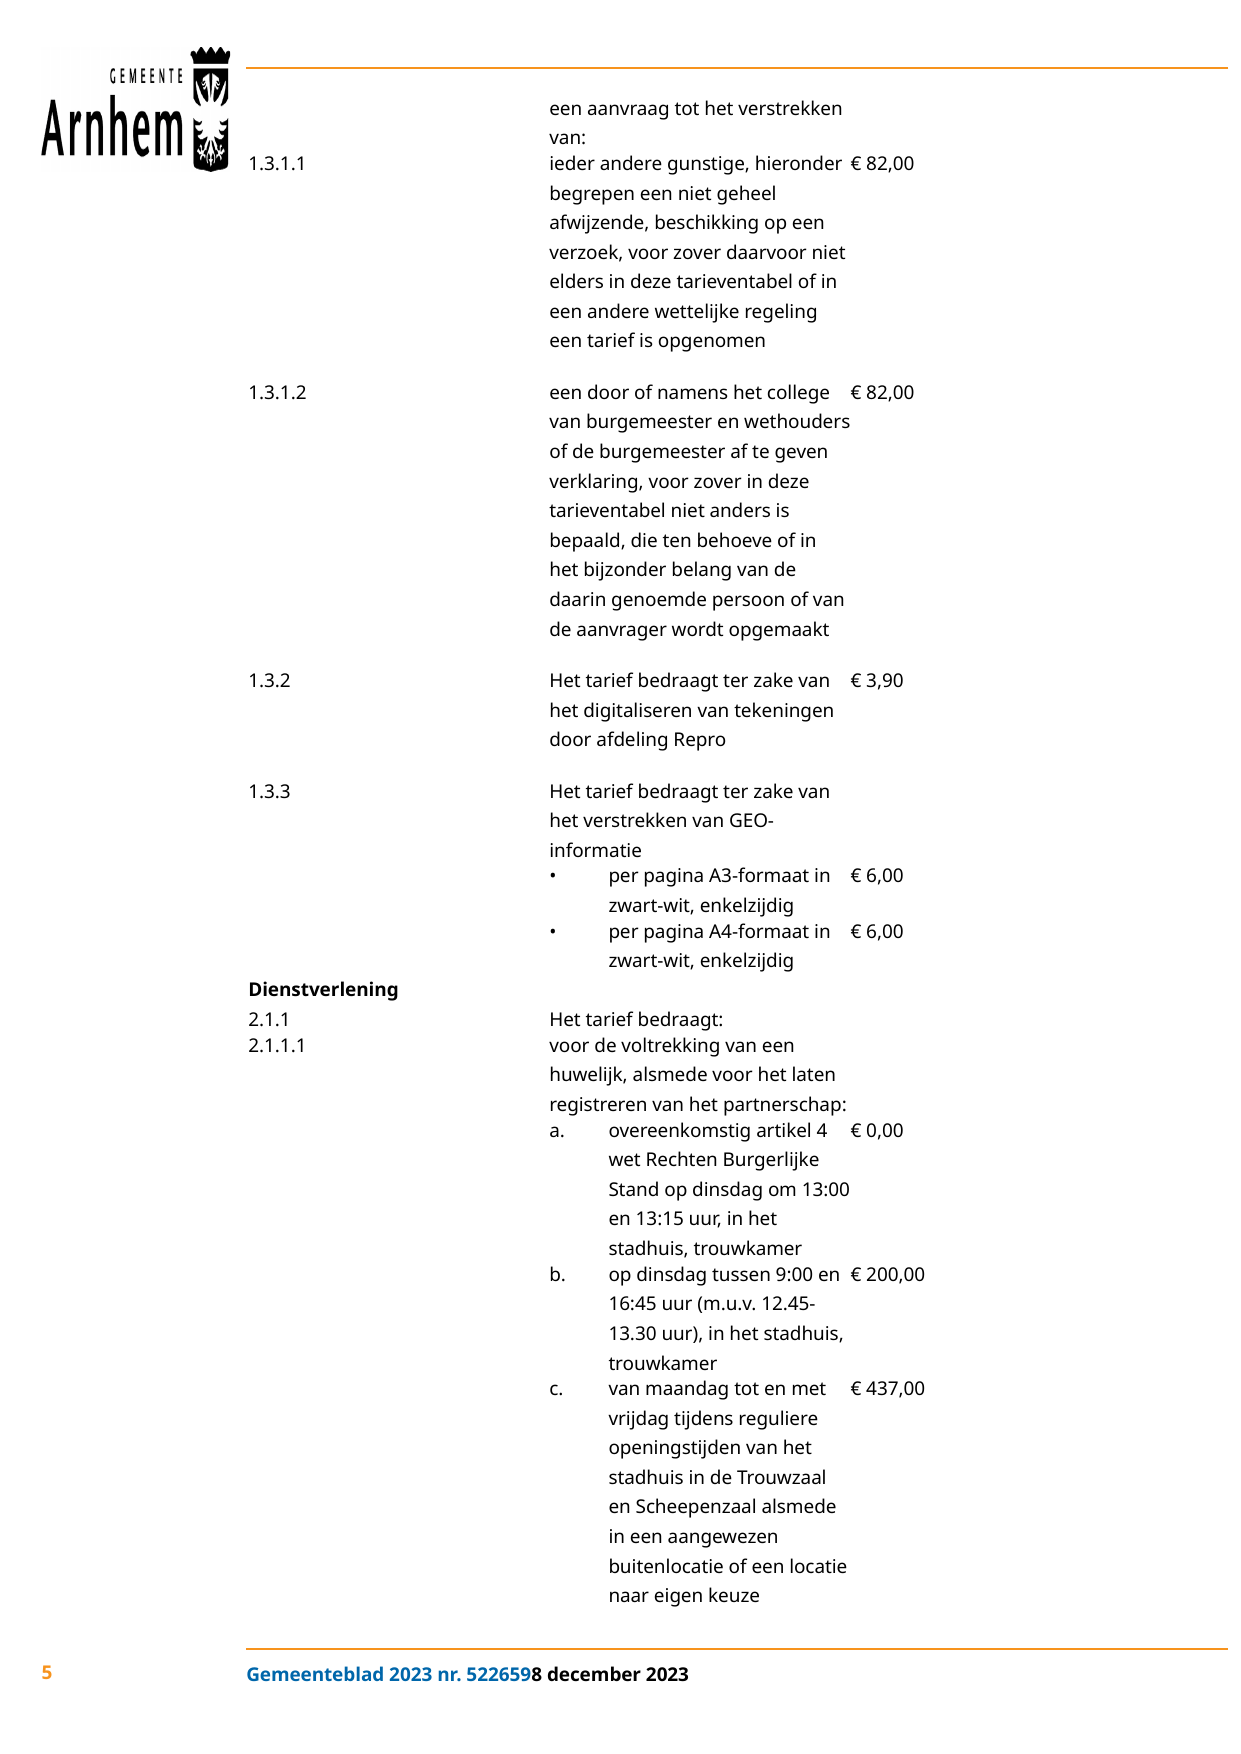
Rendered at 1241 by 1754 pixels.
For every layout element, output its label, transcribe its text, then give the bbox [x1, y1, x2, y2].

table_header [850, 1006, 1152, 1032]
table_header [248, 95, 549, 150]
table_header [850, 95, 1152, 150]
table_cell Het tarief bedraagt ter zake van het verstrekken van GEO-informatie [549, 778, 850, 863]
table_cell [549, 641, 850, 667]
picture [41, 47, 231, 172]
table_cell Het tarief bedraagt ter zake van het digitaliseren van tekeningen door afdeling Repro [549, 667, 850, 752]
table_cell op dinsdag tussen 9:00 en 16:45 uur (m.u.v. 12.45-13.30 uur), in het stadhuis, trouwkamer [549, 1261, 850, 1375]
table_cell [850, 778, 1152, 863]
table_cell € 6,00 [850, 918, 1152, 973]
table_cell € 82,00 [850, 150, 1152, 353]
table_cell per pagina A3-formaat in zwart-wit, enkelzijdig [549, 863, 850, 918]
table_cell € 0,00 [850, 1117, 1152, 1261]
table_cell [549, 353, 850, 379]
table_cell [248, 918, 549, 973]
table_cell € 6,00 [850, 863, 1152, 918]
table_cell [850, 353, 1152, 379]
table_cell € 82,00 [850, 379, 1152, 641]
table_cell [850, 641, 1152, 667]
table_cell [248, 1117, 549, 1261]
table_cell van maandag tot en met vrijdag tijdens reguliere openingstijden van het stadhuis in de Trouwzaal en Scheepenzaal alsmede in een aangewezen buitenlocatie of een locatie naar eigen keuze [549, 1375, 850, 1608]
table_cell € 3,90 [850, 667, 1152, 752]
table_cell een door of namens het college van burgemeester en wethouders of de burgemeester af te geven verklaring, voor zover in deze tarieventabel niet anders is bepaald, die ten behoeve of in het bijzonder belang van de daarin genoemde persoon of van de aanvrager wordt opgemaakt [549, 379, 850, 641]
table_cell [248, 863, 549, 918]
table_cell 1.3.2 [248, 667, 549, 752]
table_cell [248, 1261, 549, 1375]
table_cell voor de voltrekking van een huwelijk, alsmede voor het laten registreren van het partnerschap: [549, 1032, 850, 1117]
text Dienstverlening [248, 977, 1152, 1002]
table_cell € 437,00 [850, 1375, 1152, 1608]
table_cell [248, 353, 549, 379]
table_cell per pagina A4-formaat in zwart-wit, enkelzijdig [549, 918, 850, 973]
table_cell [549, 752, 850, 778]
table_cell € 200,00 [850, 1261, 1152, 1375]
table_cell ieder andere gunstige, hieronder begrepen een niet geheel afwijzende, beschikking op een verzoek, voor zover daarvoor niet elders in deze tarieventabel of in een andere wettelijke regeling een tarief is opgenomen [549, 150, 850, 353]
table_header Het tarief bedraagt: [549, 1006, 850, 1032]
table_cell 1.3.1.2 [248, 379, 549, 641]
table_cell [248, 752, 549, 778]
table_cell 1.3.1.1 [248, 150, 549, 353]
table_header 2.1.1 [248, 1006, 549, 1032]
table_cell 2.1.1.1 [248, 1032, 549, 1117]
table_cell [850, 752, 1152, 778]
table_cell [248, 1375, 549, 1608]
table_cell [248, 641, 549, 667]
table_cell [850, 1032, 1152, 1117]
table_cell overeenkomstig artikel 4 wet Rechten Burgerlijke Stand op dinsdag om 13:00 en 13:15 uur, in het stadhuis, trouwkamer [549, 1117, 850, 1261]
table_header een aanvraag tot het verstrekken van: [549, 95, 850, 150]
table_cell 1.3.3 [248, 778, 549, 863]
